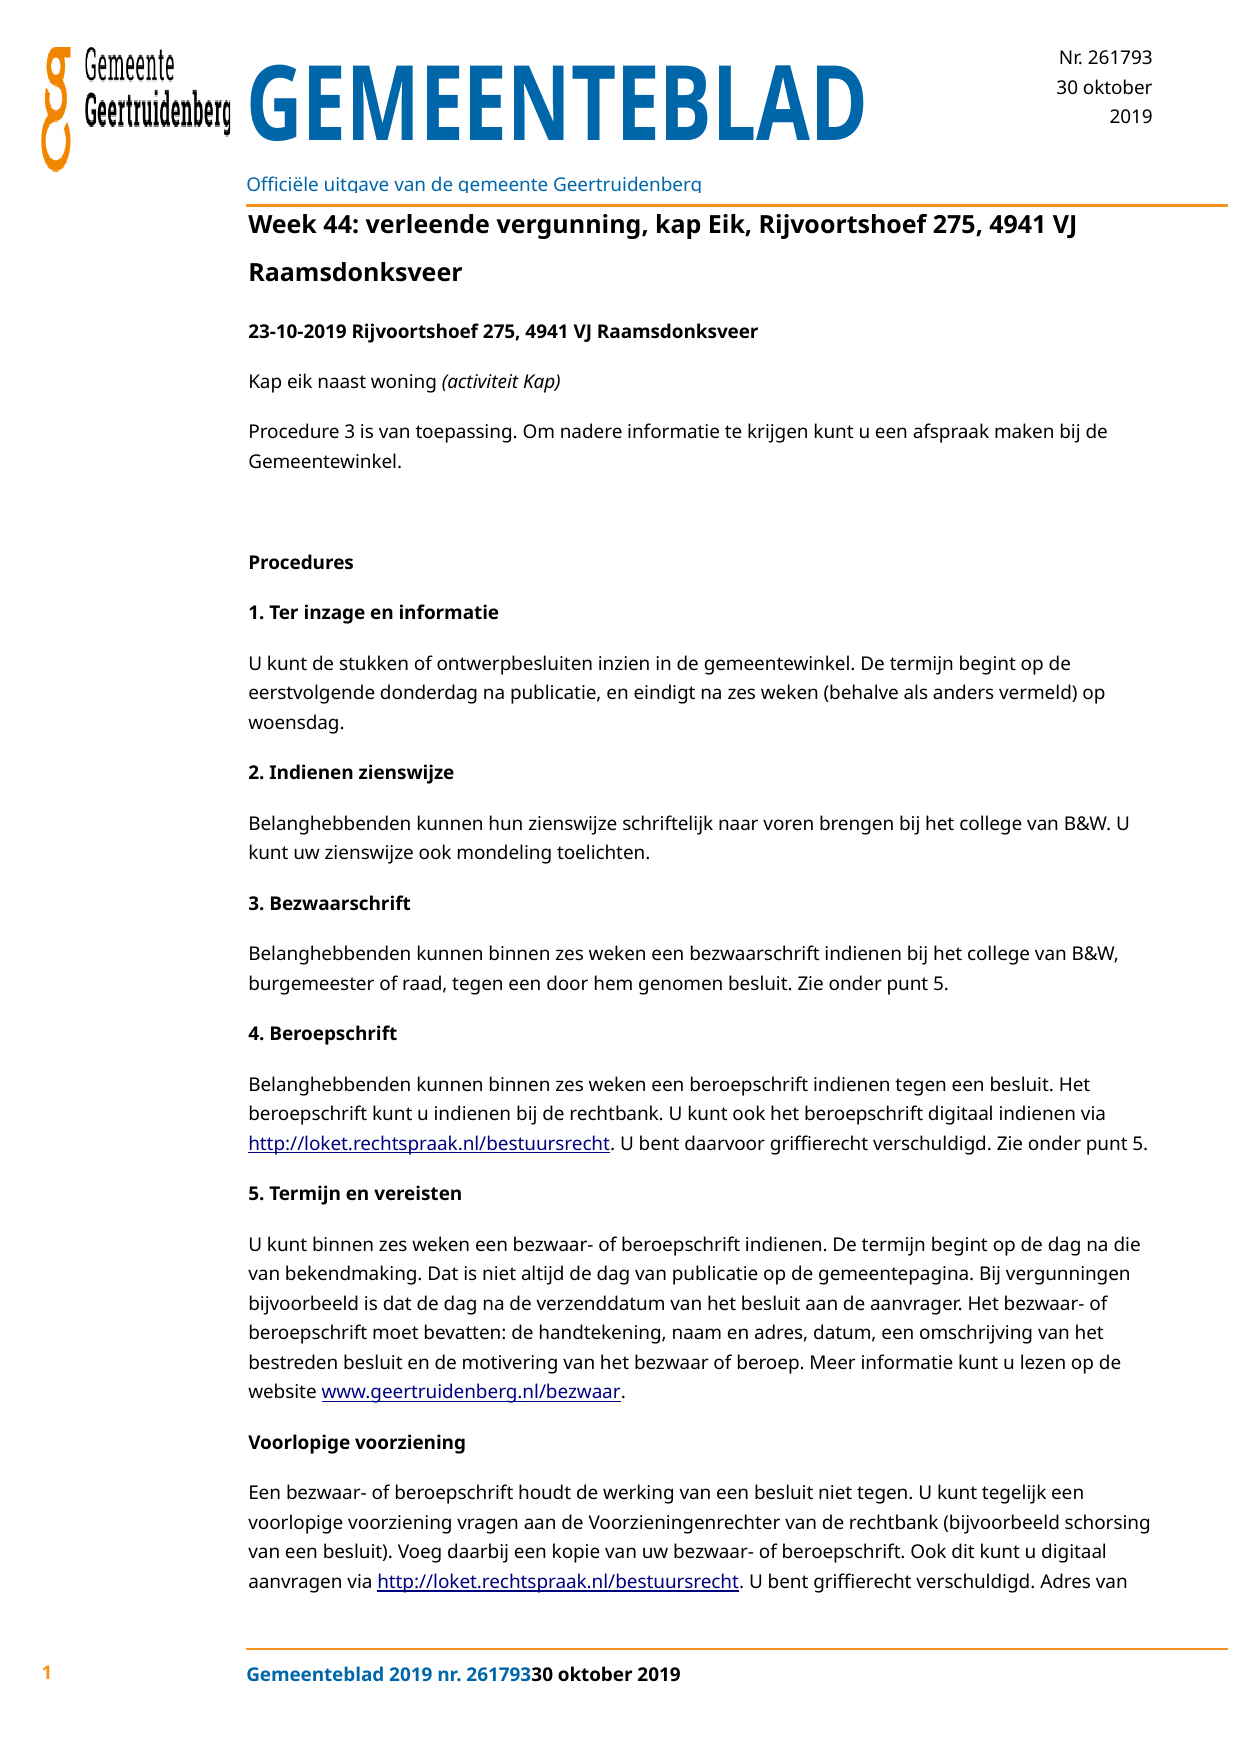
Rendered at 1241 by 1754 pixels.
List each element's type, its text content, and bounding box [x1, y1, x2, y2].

text 1. Ter inzage en informatie [248, 599, 1152, 625]
text Week 44: verleende vergunning, kap Eik, Rijvoortshoef 275, 4941 VJ Raamsdonksveer [248, 207, 1152, 288]
text U kunt binnen zes weken een bezwaar- of beroepschrift indienen. De termijn begint op de dag na die van bekendmaking. Dat is niet altijd de dag van publicatie op de gemeentepagina. Bij vergunningen bijvoorbeeld is dat de dag na de verzenddatum van het besluit aan de aanvrager. Het bezwaar- of beroepschrift moet bevatten: de handtekening, naam en adres, datum, een omschrijving van het bestreden besluit en de motivering van het bezwaar of beroep. Meer informatie kunt u lezen op de website www.geertruidenberg.nl/bezwaar. [248, 1231, 1152, 1404]
text Kap eik naast woning (activiteit Kap) [248, 368, 1152, 394]
text 23-10-2019 Rijvoortshoef 275, 4941 VJ Raamsdonksveer [248, 318, 1152, 344]
picture [41, 47, 231, 172]
text 4. Beroepschrift [248, 1020, 1152, 1046]
text Belanghebbenden kunnen binnen zes weken een bezwaarschrift indienen bij het college van B&W, burgemeester of raad, tegen een door hem genomen besluit. Zie onder punt 5. [248, 940, 1152, 996]
text Procedures [248, 549, 1152, 575]
text U kunt de stukken of ontwerpbesluiten inzien in de gemeentewinkel. De termijn begint op de eerstvolgende donderdag na publicatie, en eindigt na zes weken (behalve als anders vermeld) op woensdag. [248, 650, 1152, 735]
text Procedure 3 is van toepassing. Om nadere informatie te krijgen kunt u een afspraak maken bij de Gemeentewinkel. [248, 419, 1152, 474]
text 5. Termijn en vereisten [248, 1180, 1152, 1206]
text Belanghebbenden kunnen hun zienswijze schriftelijk naar voren brengen bij het college van B&W. U kunt uw zienswijze ook mondeling toelichten. [248, 810, 1152, 865]
text Een bezwaar- of beroepschrift houdt de werking van een besluit niet tegen. U kunt tegelijk een voorlopige voorziening vragen aan de Voorzieningenrechter van de rechtbank (bijvoorbeeld schorsing van een besluit). Voeg daarbij een kopie van uw bezwaar- of beroepschrift. Ook dit kunt u digitaal aanvragen via http://loket.rechtspraak.nl/bestuursrecht. U bent griffierecht verschuldigd. Adres van [248, 1479, 1152, 1594]
text 2. Indienen zienswijze [248, 759, 1152, 785]
text Belanghebbenden kunnen binnen zes weken een beroepschrift indienen tegen een besluit. Het beroepschrift kunt u indienen bij de rechtbank. U kunt ook het beroepschrift digitaal indienen via http://loket.rechtspraak.nl/bestuursrecht. U bent daarvoor griffierecht verschuldigd. Zie onder punt 5. [248, 1071, 1152, 1156]
text Voorlopige voorziening [248, 1429, 1152, 1455]
text 3. Bezwaarschrift [248, 890, 1152, 916]
